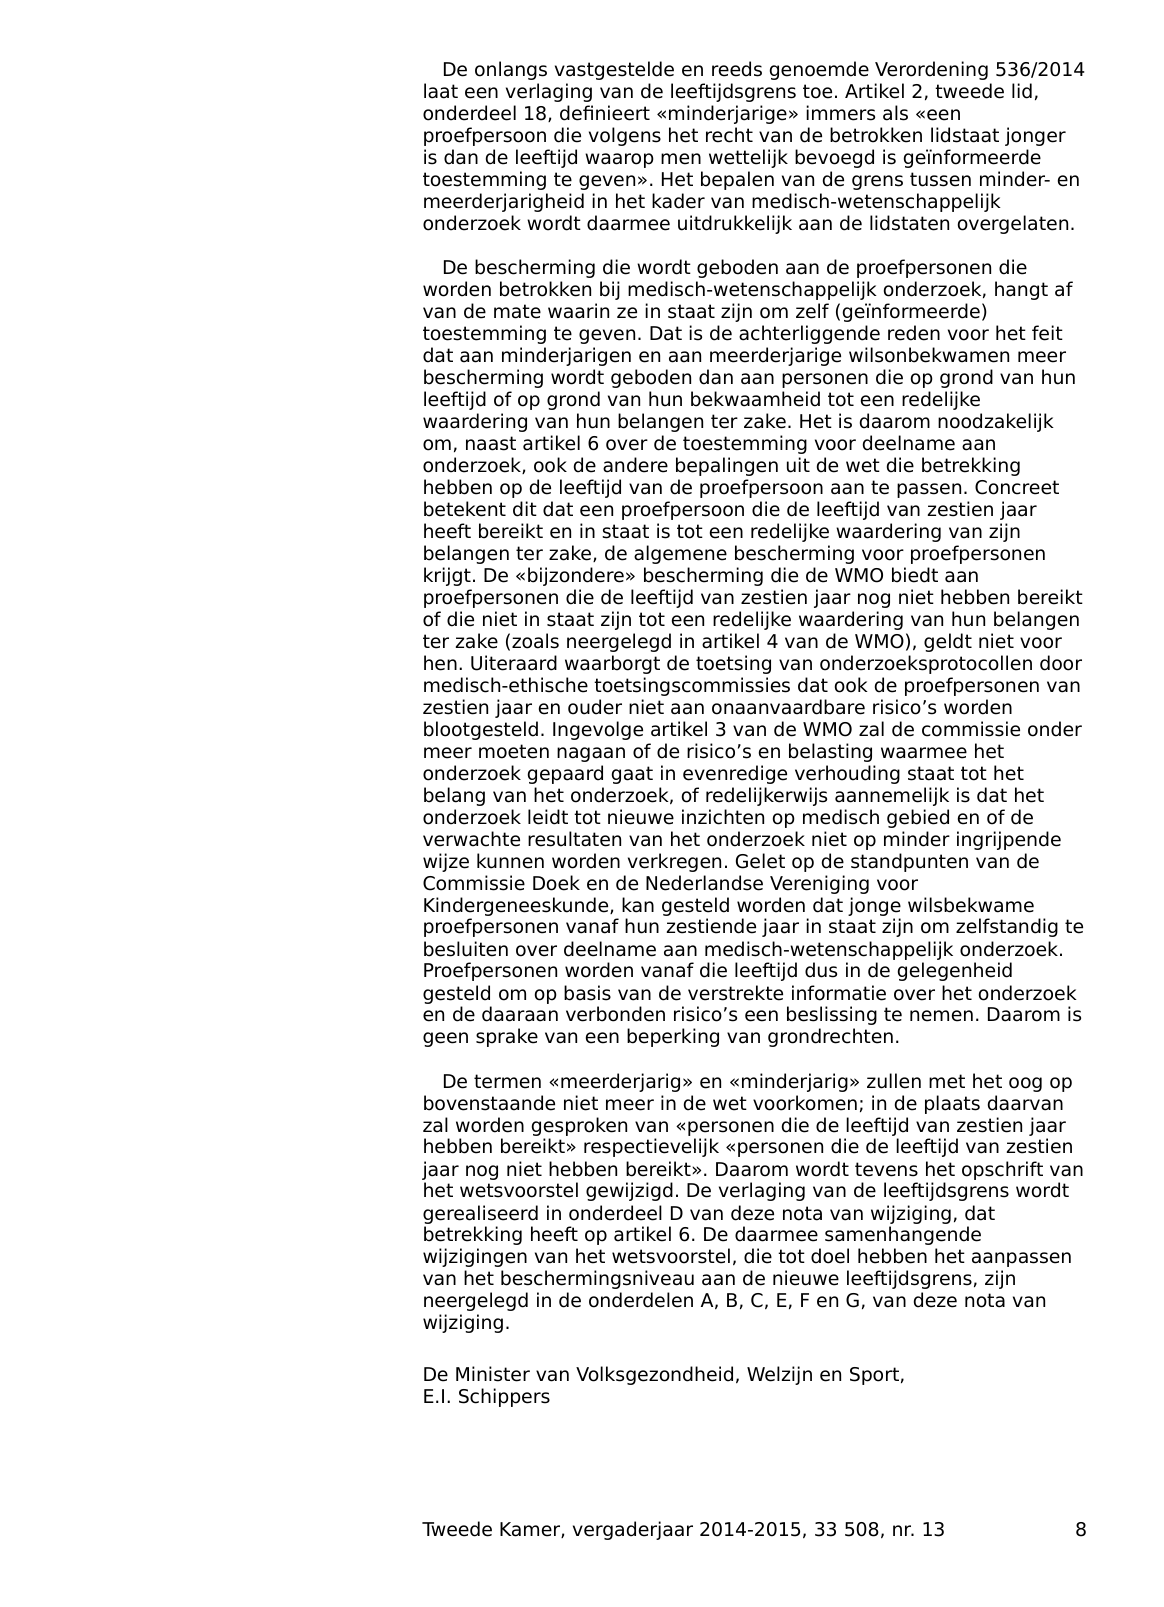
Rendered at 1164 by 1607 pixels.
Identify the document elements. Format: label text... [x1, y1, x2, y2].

text De onlangs vastgestelde en reeds genoemde Verordening 536/2014 laat een verlaging van de leeftijdsgrens toe. Artikel 2, tweede lid, onderdeel 18, definieert «minderjarige» immers als «een proefpersoon die volgens het recht van de betrokken lidstaat jonger is dan de leeftijd waarop men wettelijk bevoegd is geïnformeerde toestemming te geven». Het bepalen van de grens tussen minder- en meerderjarigheid in het kader van medisch-wetenschappelijk onderzoek wordt daarmee uitdrukkelijk aan de lidstaten overgelaten. [422, 59, 1087, 235]
text De bescherming die wordt geboden aan de proefpersonen die worden betrokken bij medisch-wetenschappelijk onderzoek, hangt af van de mate waarin ze in staat zijn om zelf (geïnformeerde) toestemming te geven. Dat is de achterliggende reden voor het feit dat aan minderjarigen en aan meerderjarige wilsonbekwamen meer bescherming wordt geboden dan aan personen die op grond van hun leeftijd of op grond van hun bekwaamheid tot een redelijke waardering van hun belangen ter zake. Het is daarom noodzakelijk om, naast artikel 6 over de toestemming voor deelname aan onderzoek, ook de andere bepalingen uit de wet die betrekking hebben op de leeftijd van de proefpersoon aan te passen. Concreet betekent dit dat een proefpersoon die de leeftijd van zestien jaar heeft bereikt en in staat is tot een redelijke waardering van zijn belangen ter zake, de algemene bescherming voor proefpersonen krijgt. De «bijzondere» bescherming die de WMO biedt aan proefpersonen die de leeftijd van zestien jaar nog niet hebben bereikt of die niet in staat zijn tot een redelijke waardering van hun belangen ter zake (zoals neergelegd in artikel 4 van de WMO), geldt niet voor hen. Uiteraard waarborgt de toetsing van onderzoeksprotocollen door medisch-ethische toetsingscommissies dat ook de proefpersonen van zestien jaar en ouder niet aan onaanvaardbare risico’s worden blootgesteld. Ingevolge artikel 3 van de WMO zal de commissie onder meer moeten nagaan of de risico’s en belasting waarmee het onderzoek gepaard gaat in evenredige verhouding staat tot het belang van het onderzoek, of redelijkerwijs aannemelijk is dat het onderzoek leidt tot nieuwe inzichten op medisch gebied en of de verwachte resultaten van het onderzoek niet op minder ingrijpende wijze kunnen worden verkregen. Gelet op de standpunten van de Commissie Doek en de Nederlandse Vereniging voor Kindergeneeskunde, kan gesteld worden dat jonge wilsbekwame proefpersonen vanaf hun zestiende jaar in staat zijn om zelfstandig te besluiten over deelname aan medisch-wetenschappelijk onderzoek. Proefpersonen worden vanaf die leeftijd dus in de gelegenheid gesteld om op basis van de verstrekte informatie over het onderzoek en de daaraan verbonden risico’s een beslissing te nemen. Daarom is geen sprake van een beperking van grondrechten. [422, 257, 1087, 1048]
text De Minister van Volksgezondheid, Welzijn en Sport, E.I. Schippers [422, 1364, 1087, 1408]
text De termen «meerderjarig» en «minderjarig» zullen met het oog op bovenstaande niet meer in de wet voorkomen; in de plaats daarvan zal worden gesproken van «personen die de leeftijd van zestien jaar hebben bereikt» respectievelijk «personen die de leeftijd van zestien jaar nog niet hebben bereikt». Daarom wordt tevens het opschrift van het wetsvoorstel gewijzigd. De verlaging van de leeftijdsgrens wordt gerealiseerd in onderdeel D van deze nota van wijziging, dat betrekking heeft op artikel 6. De daarmee samenhangende wijzigingen van het wetsvoorstel, die tot doel hebben het aanpassen van het beschermingsniveau aan de nieuwe leeftijdsgrens, zijn neergelegd in de onderdelen A, B, C, E, F en G, van deze nota van wijziging. [422, 1071, 1087, 1334]
